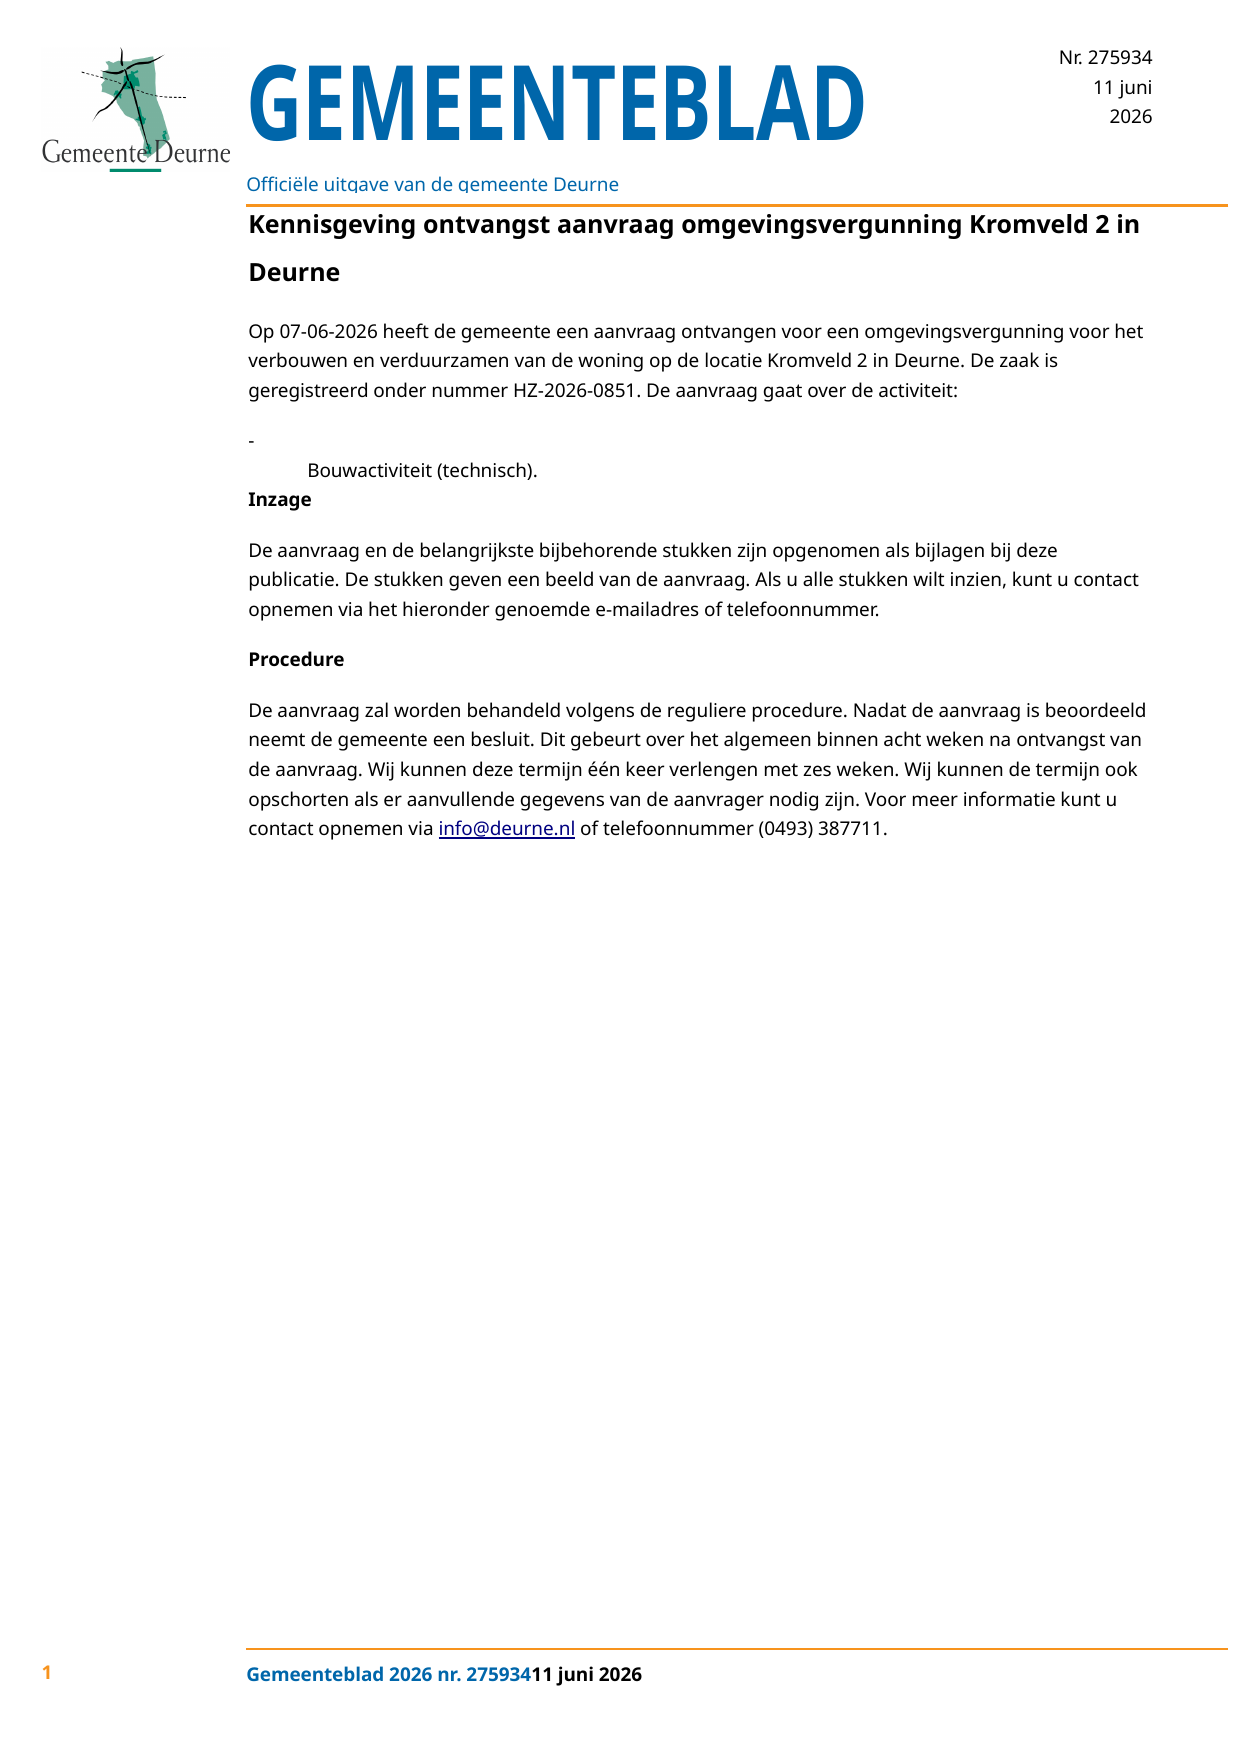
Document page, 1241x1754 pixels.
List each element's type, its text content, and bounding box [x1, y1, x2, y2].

list Bouwactiviteit (technisch). [248, 457, 1152, 483]
text De aanvraag en de belangrijkste bijbehorende stukken zijn opgenomen als bijlagen bij deze publicatie. De stukken geven een beeld van de aanvraag. Als u alle stukken wilt inzien, kunt u contact opnemen via het hieronder genoemde e-mailadres of telefoonnummer. [248, 537, 1152, 622]
picture [41, 47, 231, 172]
text Op 07-06-2026 heeft de gemeente een aanvraag ontvangen voor een omgevingsvergunning voor het verbouwen en verduurzamen van de woning op de locatie Kromveld 2 in Deurne. De zaak is geregistreerd onder nummer HZ-2026-0851. De aanvraag gaat over de activiteit: [248, 318, 1152, 403]
text Inzage [248, 487, 1152, 512]
text Kennisgeving ontvangst aanvraag omgevingsvergunning Kromveld 2 in Deurne [248, 207, 1152, 288]
text Procedure [248, 647, 1152, 672]
text De aanvraag zal worden behandeld volgens de reguliere procedure. Nadat de aanvraag is beoordeeld neemt de gemeente een besluit. Dit gebeurt over het algemeen binnen acht weken na ontvangst van de aanvraag. Wij kunnen deze termijn één keer verlengen met zes weken. Wij kunnen de termijn ook opschorten als er aanvullende gegevens van de aanvrager nodig zijn. Voor meer informatie kunt u contact opnemen via info@deurne.nl of telefoonnummer (0493) 387711. [248, 697, 1152, 841]
